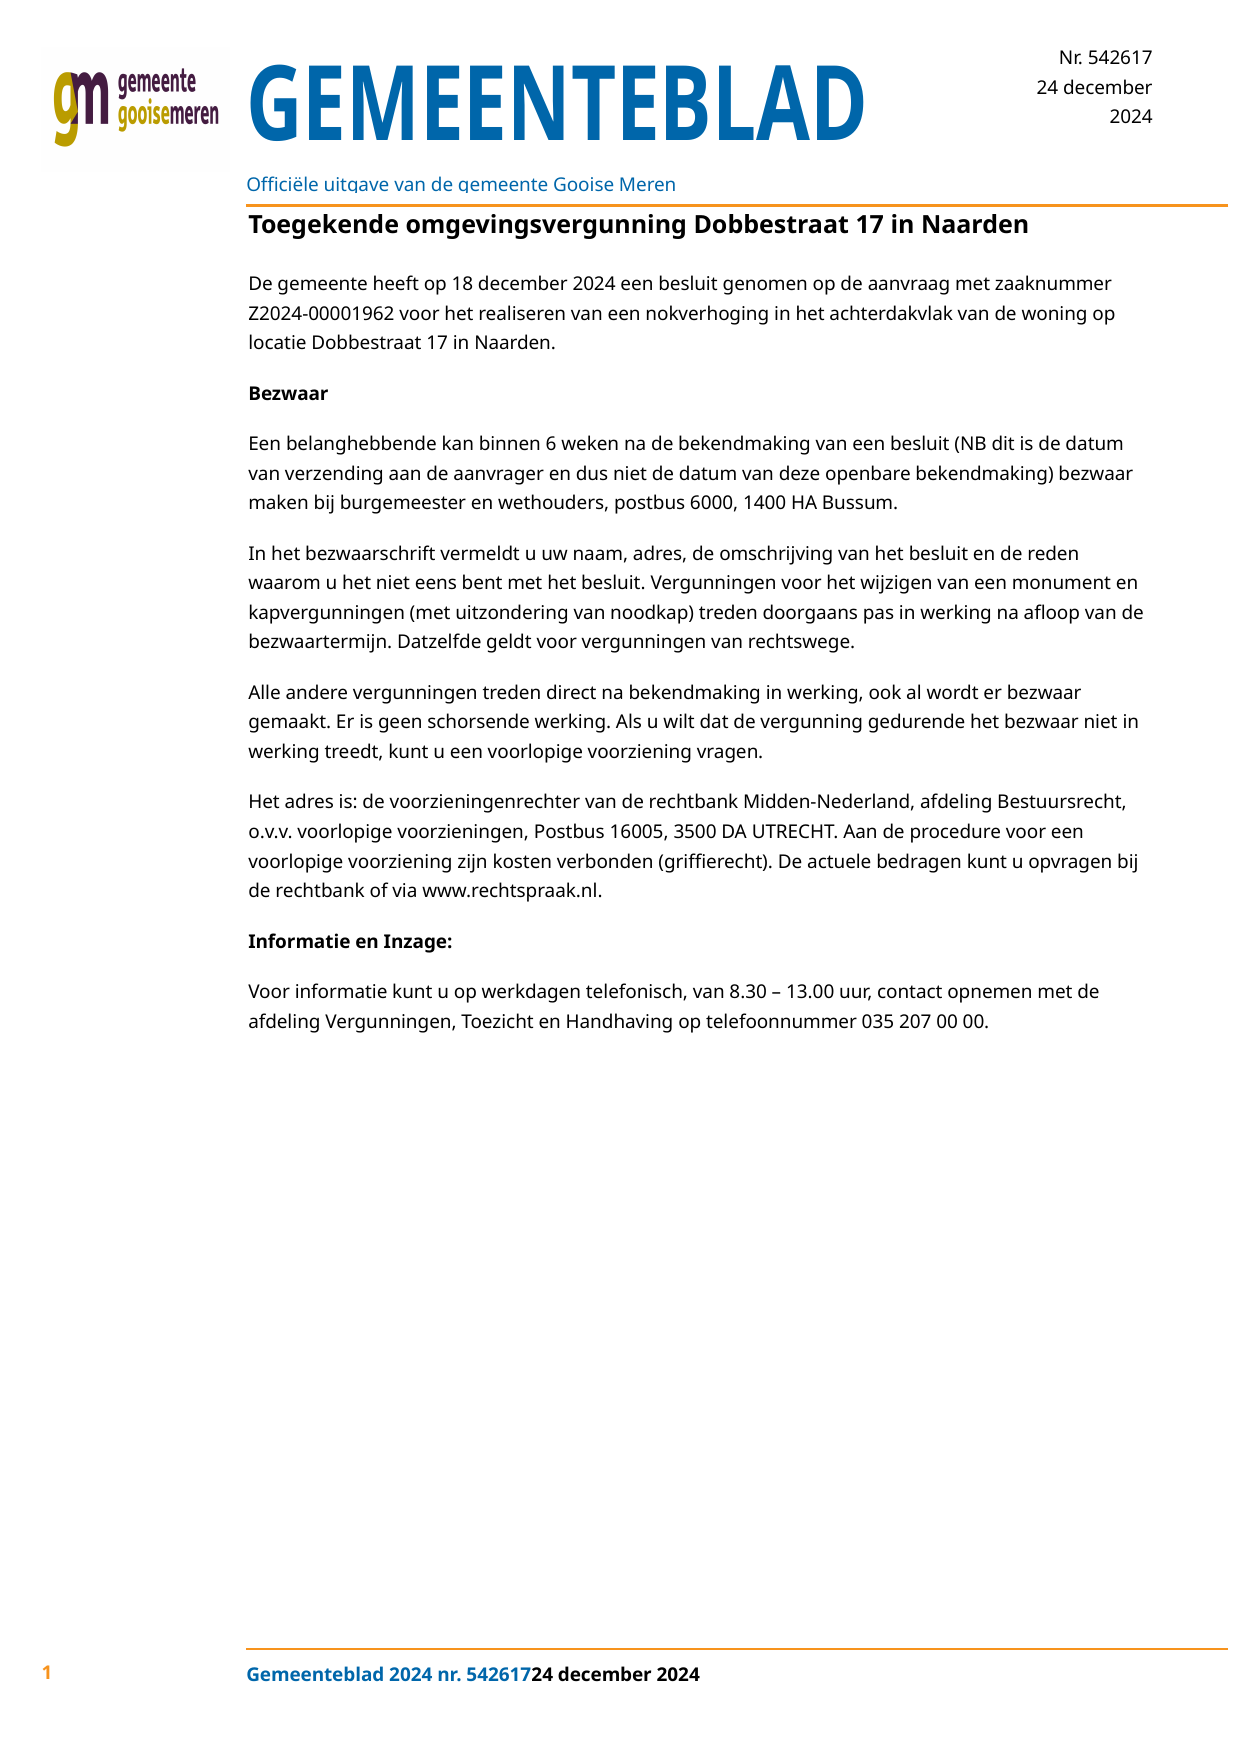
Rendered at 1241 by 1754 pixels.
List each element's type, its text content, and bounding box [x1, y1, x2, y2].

text Het adres is: de voorzieningenrechter van de rechtbank Midden-Nederland, afdeling Bestuursrecht, o.v.v. voorlopige voorzieningen, Postbus 16005, 3500 DA UTRECHT. Aan de procedure voor een voorlopige voorziening zijn kosten verbonden (griffierecht). De actuele bedragen kunt u opvragen bij de rechtbank of via www.rechtspraak.nl. [248, 789, 1152, 903]
text De gemeente heeft op 18 december 2024 een besluit genomen op de aanvraag met zaaknummer Z2024-00001962 voor het realiseren van een nokverhoging in het achterdakvlak van de woning op locatie Dobbestraat 17 in Naarden. [248, 270, 1152, 355]
text Toegekende omgevingsvergunning Dobbestraat 17 in Naarden [248, 207, 1152, 241]
text Voor informatie kunt u op werkdagen telefonisch, van 8.30 – 13.00 uur, contact opnemen met de afdeling Vergunningen, Toezicht en Handhaving op telefoonnummer 035 207 00 00. [248, 978, 1152, 1033]
text Een belanghebbende kan binnen 6 weken na de bekendmaking van een besluit (NB dit is de datum van verzending aan de aanvrager en dus niet de datum van deze openbare bekendmaking) bezwaar maken bij burgemeester en wethouders, postbus 6000, 1400 HA Bussum. [248, 430, 1152, 515]
text In het bezwaarschrift vermeldt u uw naam, adres, de omschrijving van het besluit en de reden waarom u het niet eens bent met het besluit. Vergunningen voor het wijzigen van een monument en kapvergunningen (met uitzondering van noodkap) treden doorgaans pas in werking na afloop van de bezwaartermijn. Datzelfde geldt voor vergunningen van rechtswege. [248, 540, 1152, 654]
text Informatie en Inzage: [248, 928, 1152, 953]
text Bezwaar [248, 380, 1152, 406]
picture [41, 47, 231, 172]
text Alle andere vergunningen treden direct na bekendmaking in werking, ook al wordt er bezwaar gemaakt. Er is geen schorsende werking. Als u wilt dat de vergunning gedurende het bezwaar niet in werking treedt, kunt u een voorlopige voorziening vragen. [248, 679, 1152, 764]
